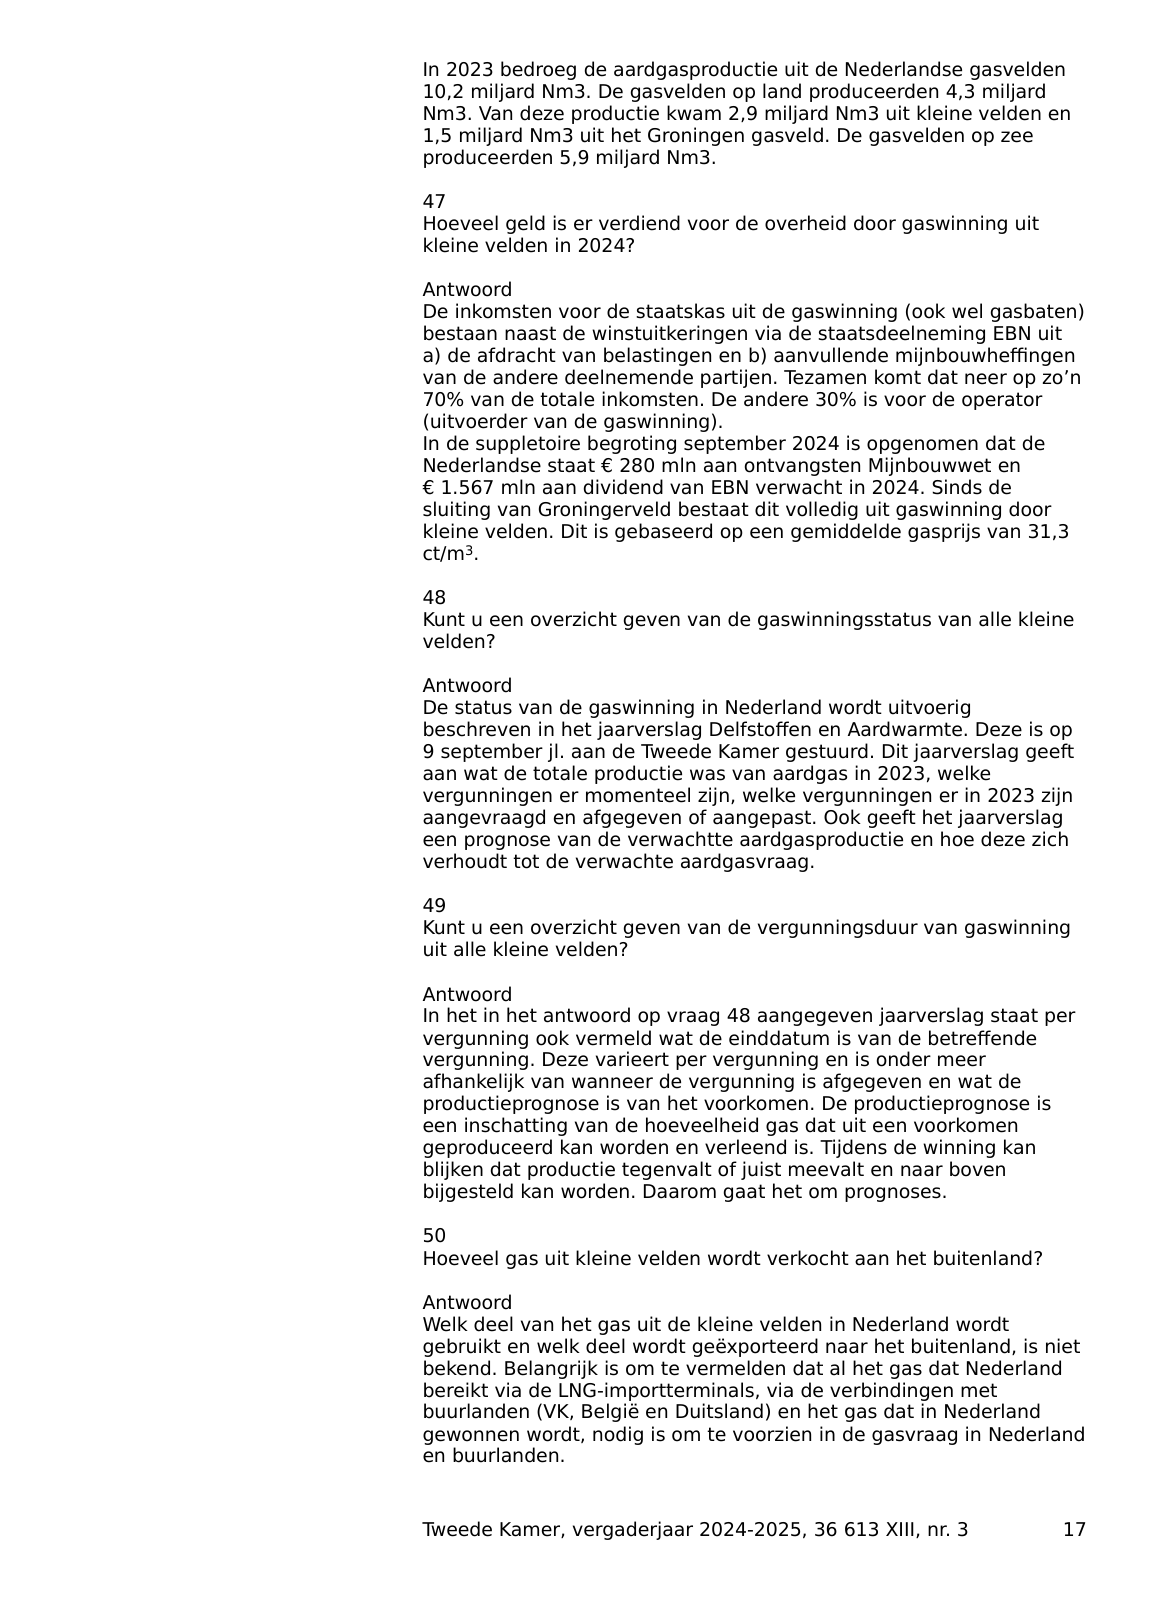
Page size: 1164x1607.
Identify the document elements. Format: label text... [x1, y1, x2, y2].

text Antwoord [422, 675, 1087, 697]
text Antwoord [422, 279, 1087, 301]
text In de suppletoire begroting september 2024 is opgenomen dat de Nederlandse staat € 280 mln aan ontvangsten Mijnbouwwet en € 1.567 mln aan dividend van EBN verwacht in 2024. Sinds de sluiting van Groningerveld bestaat dit volledig uit gaswinning door kleine velden. Dit is gebaseerd op een gemiddelde gasprijs van 31,3 ct/m3. [422, 433, 1087, 565]
text Welk deel van het gas uit de kleine velden in Nederland wordt gebruikt en welk deel wordt geëxporteerd naar het buitenland, is niet bekend. Belangrijk is om te vermelden dat al het gas dat Nederland bereikt via de LNG-importterminals, via de verbindingen met buurlanden (VK, België en Duitsland) en het gas dat in Nederland gewonnen wordt, nodig is om te voorzien in de gasvraag in Nederland en buurlanden. [422, 1313, 1087, 1467]
text In 2023 bedroeg de aardgasproductie uit de Nederlandse gasvelden 10,2 miljard Nm3. De gasvelden op land produceerden 4,3 miljard Nm3. Van deze productie kwam 2,9 miljard Nm3 uit kleine velden en 1,5 miljard Nm3 uit het Groningen gasveld. De gasvelden op zee produceerden 5,9 miljard Nm3. [422, 59, 1087, 169]
text Kunt u een overzicht geven van de vergunningsduur van gaswinning uit alle kleine velden? [422, 917, 1087, 961]
text Hoeveel geld is er verdiend voor de overheid door gaswinning uit kleine velden in 2024? [422, 213, 1087, 257]
text Antwoord [422, 983, 1087, 1005]
text 48 [422, 587, 1087, 609]
text De inkomsten voor de staatskas uit de gaswinning (ook wel gasbaten) bestaan naast de winstuitkeringen via de staatsdeelneming EBN uit a) de afdracht van belastingen en b) aanvullende mijnbouwheffingen van de andere deelnemende partijen. Tezamen komt dat neer op zo’n 70% van de totale inkomsten. De andere 30% is voor de operator (uitvoerder van de gaswinning). [422, 301, 1087, 433]
text 50 [422, 1225, 1087, 1247]
text In het in het antwoord op vraag 48 aangegeven jaarverslag staat per vergunning ook vermeld wat de einddatum is van de betreffende vergunning. Deze varieert per vergunning en is onder meer afhankelijk van wanneer de vergunning is afgegeven en wat de productieprognose is van het voorkomen. De productieprognose is een inschatting van de hoeveelheid gas dat uit een voorkomen geproduceerd kan worden en verleend is. Tijdens de winning kan blijken dat productie tegenvalt of juist meevalt en naar boven bijgesteld kan worden. Daarom gaat het om prognoses. [422, 1005, 1087, 1203]
text 47 [422, 191, 1087, 213]
text Kunt u een overzicht geven van de gaswinningsstatus van alle kleine velden? [422, 609, 1087, 653]
text Hoeveel gas uit kleine velden wordt verkocht aan het buitenland? [422, 1247, 1087, 1269]
text 49 [422, 895, 1087, 917]
text Antwoord [422, 1292, 1087, 1313]
text De status van de gaswinning in Nederland wordt uitvoerig beschreven in het jaarverslag Delfstoffen en Aardwarmte. Deze is op 9 september jl. aan de Tweede Kamer gestuurd. Dit jaarverslag geeft aan wat de totale productie was van aardgas in 2023, welke vergunningen er momenteel zijn, welke vergunningen er in 2023 zijn aangevraagd en afgegeven of aangepast. Ook geeft het jaarverslag een prognose van de verwachtte aardgasproductie en hoe deze zich verhoudt tot de verwachte aardgasvraag. [422, 697, 1087, 873]
